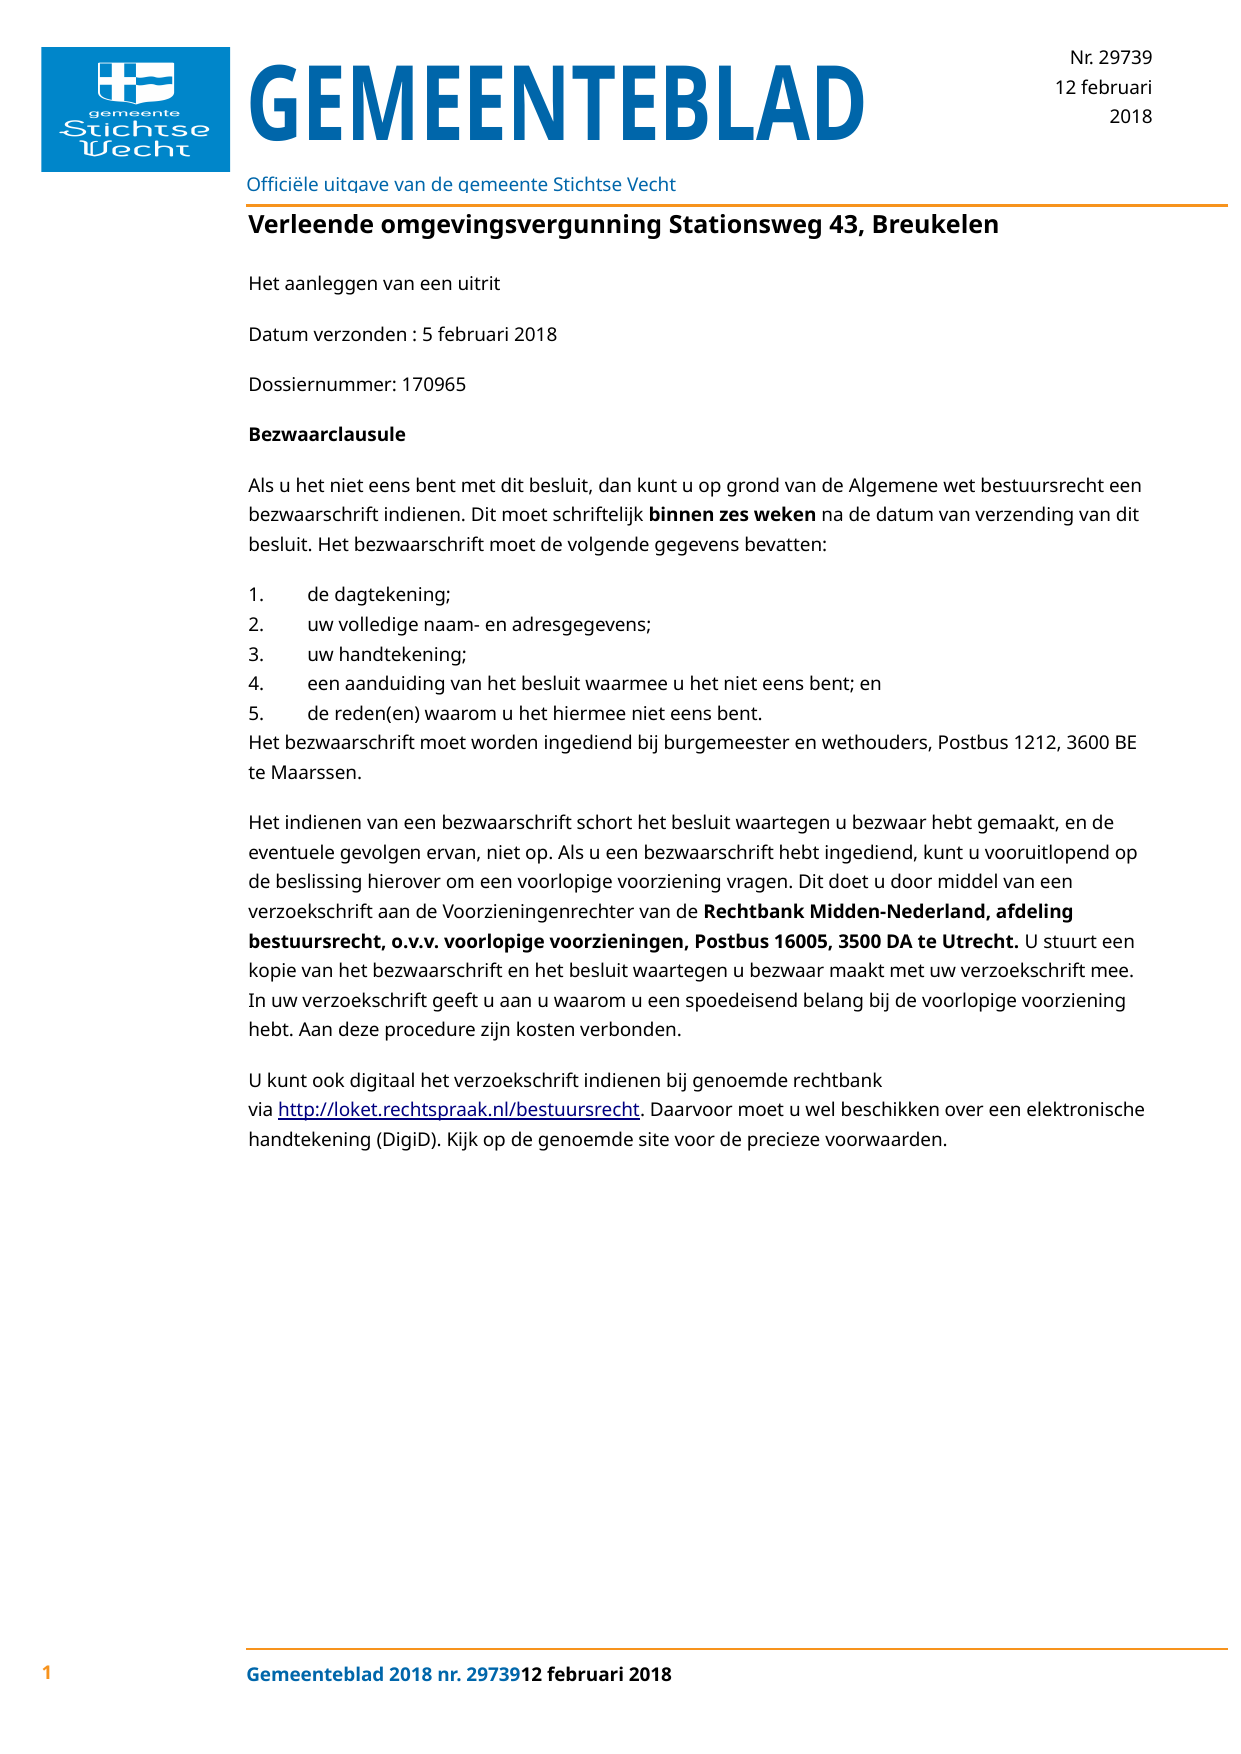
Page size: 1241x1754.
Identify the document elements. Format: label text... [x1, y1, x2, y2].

text Datum verzonden : 5 februari 2018 [248, 321, 1152, 346]
text U kunt ook digitaal het verzoekschrift indienen bij genoemde rechtbank via http://loket.rechtspraak.nl/bestuursrecht. Daarvoor moet u wel beschikken over een elektronische handtekening (DigiD). Kijk op de genoemde site voor de precieze voorwaarden. [248, 1067, 1152, 1152]
text Het indienen van een bezwaarschrift schort het besluit waartegen u bezwaar hebt gemaakt, en de eventuele gevolgen ervan, niet op. Als u een bezwaarschrift hebt ingediend, kunt u vooruitlopend op de beslissing hierover om een voorlopige voorziening vragen. Dit doet u door middel van een verzoekschrift aan de Voorzieningenrechter van de Rechtbank Midden-Nederland, afdeling bestuursrecht, o.v.v. voorlopige voorzieningen, Postbus 16005, 3500 DA te Utrecht. U stuurt een kopie van het bezwaarschrift en het besluit waartegen u bezwaar maakt met uw verzoekschrift mee. In uw verzoekschrift geeft u aan u waarom u een spoedeisend belang bij de voorlopige voorziening hebt. Aan deze procedure zijn kosten verbonden. [248, 809, 1152, 1042]
list de reden(en) waarom u het hiermee niet eens bent. [248, 700, 1152, 726]
list uw handtekening; [248, 641, 1152, 666]
text Bezwaarclausule [248, 422, 1152, 447]
text Als u het niet eens bent met dit besluit, dan kunt u op grond van de Algemene wet bestuursrecht een bezwaarschrift indienen. Dit moet schriftelijk binnen zes weken na de datum van verzending van dit besluit. Het bezwaarschrift moet de volgende gegevens bevatten: [248, 472, 1152, 557]
list een aanduiding van het besluit waarmee u het niet eens bent; en [248, 670, 1152, 696]
list uw volledige naam- en adresgegevens; [248, 611, 1152, 637]
text Het bezwaarschrift moet worden ingediend bij burgemeester en wethouders, Postbus 1212, 3600 BE te Maarssen. [248, 729, 1152, 785]
picture [137, 63, 174, 103]
picture [99, 63, 135, 101]
text Dossiernummer: 170965 [248, 371, 1152, 397]
text Verleende omgevingsvergunning Stationsweg 43, Breukelen [248, 207, 1152, 241]
text Het aanleggen van een uitrit [248, 270, 1152, 296]
list de dagtekening; [248, 582, 1152, 607]
